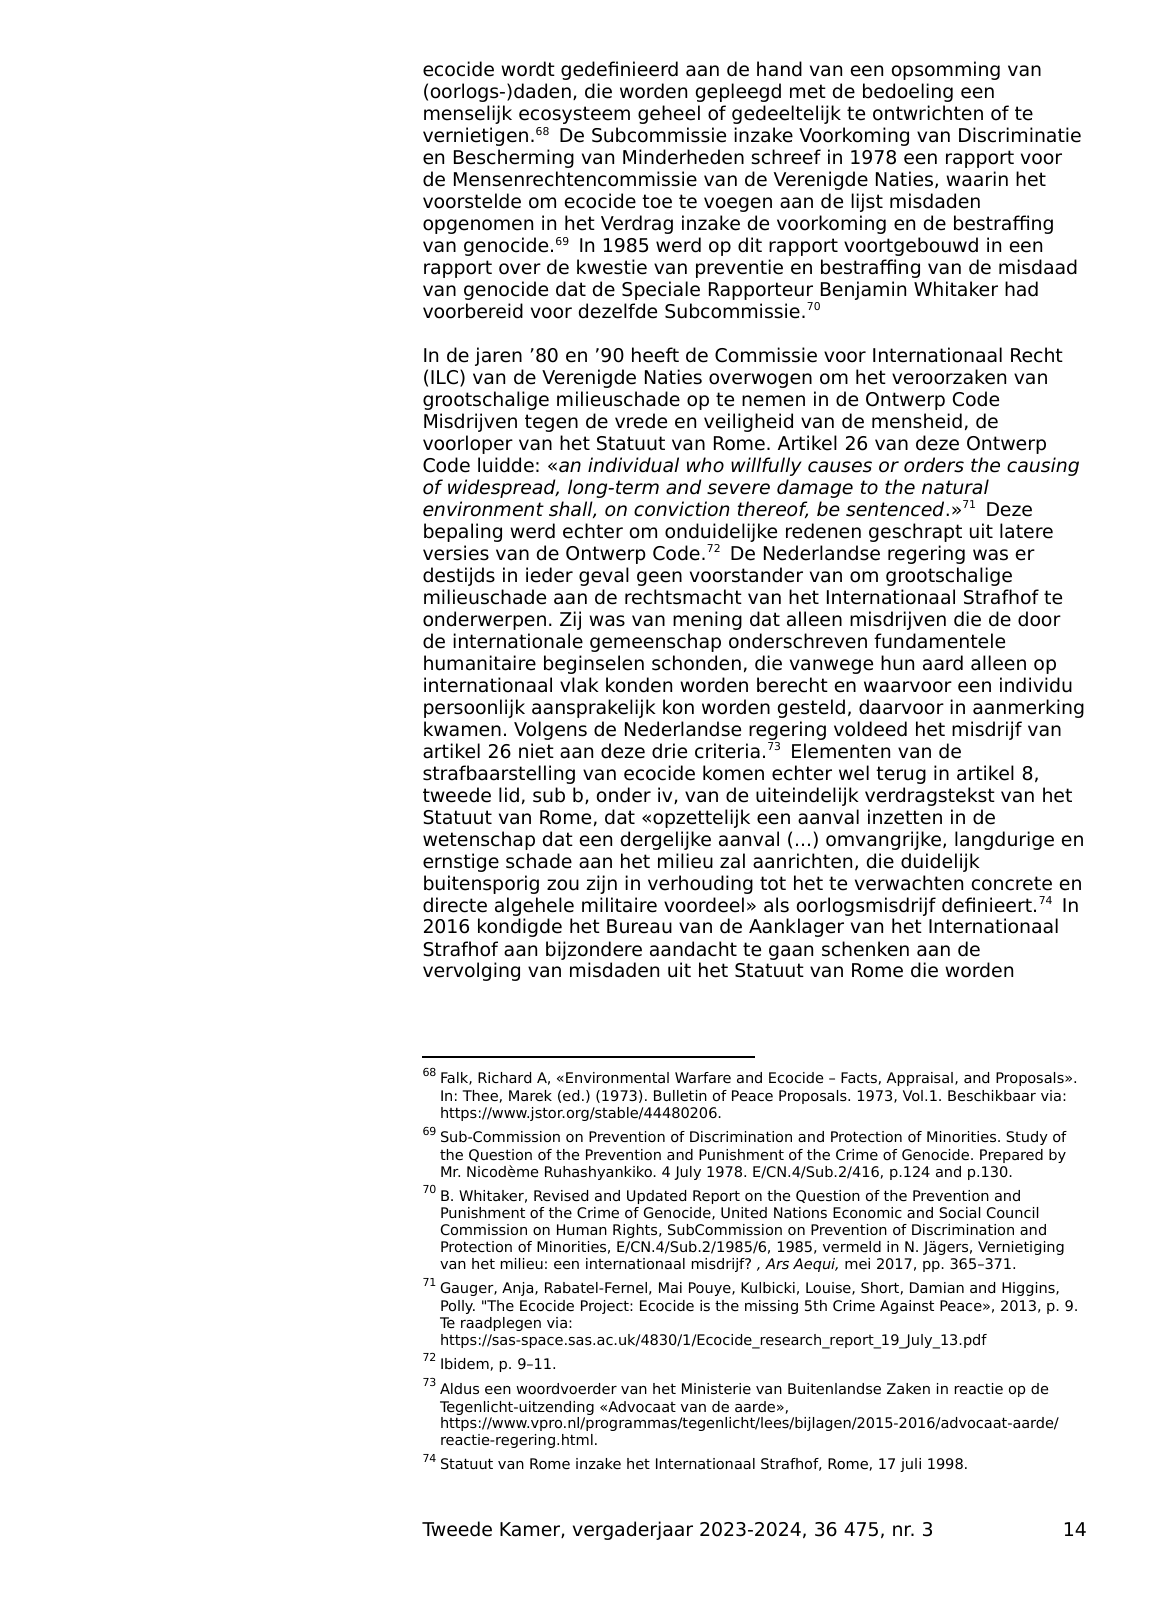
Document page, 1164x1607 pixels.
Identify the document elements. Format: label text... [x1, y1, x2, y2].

text Gauger, Anja, Rabatel-Fernel, Mai Pouye, Kulbicki, Louise, Short, Damian and Higgins, Polly. "The Ecocide Project: Ecocide is the missing 5th Crime Against Peace», 2013, p. 9. Te raadplegen via: https://sas-space.sas.ac.uk/4830/1/Ecocide_research_report_19_July_13.pdf [422, 1276, 1087, 1349]
text ecocide wordt gedefinieerd aan de hand van een opsomming van (oorlogs-)daden, die worden gepleegd met de bedoeling een menselijk ecosysteem geheel of gedeeltelijk te ontwrichten of te vernietigen. De Subcommissie inzake Voorkoming van Discriminatie en Bescherming van Minderheden schreef in 1978 een rapport voor de Mensenrechtencommissie van de Verenigde Naties, waarin het voorstelde om ecocide toe te voegen aan de lijst misdaden opgenomen in het Verdrag inzake de voorkoming en de bestraffing van genocide. In 1985 werd op dit rapport voortgebouwd in een rapport over de kwestie van preventie en bestraffing van de misdaad van genocide dat de Speciale Rapporteur Benjamin Whitaker had voorbereid voor dezelfde Subcommissie. [422, 59, 1087, 323]
text Falk, Richard A, «Environmental Warfare and Ecocide – Facts, Appraisal, and Proposals». In: Thee, Marek (ed.) (1973). Bulletin of Peace Proposals. 1973, Vol.1. Beschikbaar via: https://www.jstor.org/stable/44480206. [422, 1066, 1087, 1122]
text B. Whitaker, Revised and Updated Report on the Question of the Prevention and Punishment of the Crime of Genocide, United Nations Economic and Social Council Commission on Human Rights, SubCommission on Prevention of Discrimination and Protection of Minorities, E/CN.4/Sub.2/1985/6, 1985, vermeld in N. Jägers, Vernietiging van het milieu: een internationaal misdrijf? , Ars Aequi, mei 2017, pp. 365–371. [422, 1183, 1087, 1273]
text Statuut van Rome inzake het Internationaal Strafhof, Rome, 17 juli 1998. [422, 1452, 1087, 1474]
text Ibidem, p. 9–11. [422, 1352, 1087, 1374]
text In de jaren ’80 en ’90 heeft de Commissie voor Internationaal Recht (ILC) van de Verenigde Naties overwogen om het veroorzaken van grootschalige milieuschade op te nemen in de Ontwerp Code Misdrijven tegen de vrede en veiligheid van de mensheid, de voorloper van het Statuut van Rome. Artikel 26 van deze Ontwerp Code luidde: «an individual who willfully causes or orders the causing of widespread, long-term and severe damage to the natural environment shall, on conviction thereof, be sentenced.» Deze bepaling werd echter om onduidelijke redenen geschrapt uit latere versies van de Ontwerp Code. De Nederlandse regering was er destijds in ieder geval geen voorstander van om grootschalige milieuschade aan de rechtsmacht van het Internationaal Strafhof te onderwerpen. Zij was van mening dat alleen misdrijven die de door de internationale gemeenschap onderschreven fundamentele humanitaire beginselen schonden, die vanwege hun aard alleen op internationaal vlak konden worden berecht en waarvoor een individu persoonlijk aansprakelijk kon worden gesteld, daarvoor in aanmerking kwamen. Volgens de Nederlandse regering voldeed het misdrijf van artikel 26 niet aan deze drie criteria. Elementen van de strafbaarstelling van ecocide komen echter wel terug in artikel 8, tweede lid, sub b, onder iv, van de uiteindelijk verdragstekst van het Statuut van Rome, dat «opzettelijk een aanval inzetten in de wetenschap dat een dergelijke aanval (...) omvangrijke, langdurige en ernstige schade aan het milieu zal aanrichten, die duidelijk buitensporig zou zijn in verhouding tot het te verwachten concrete en directe algehele militaire voordeel» als oorlogsmisdrijf definieert. In 2016 kondigde het Bureau van de Aanklager van het Internationaal Strafhof aan bijzondere aandacht te gaan schenken aan de vervolging van misdaden uit het Statuut van Rome die worden [422, 345, 1087, 982]
text Sub-Commission on Prevention of Discrimination and Protection of Minorities. Study of the Question of the Prevention and Punishment of the Crime of Genocide. Prepared by Mr. Nicodème Ruhashyankiko. 4 July 1978. E/CN.4/Sub.2/416, p.124 and p.130. [422, 1125, 1087, 1181]
text Aldus een woordvoerder van het Ministerie van Buitenlandse Zaken in reactie op de Tegenlicht-uitzending «Advocaat van de aarde», https://www.vpro.nl/programmas/tegenlicht/lees/bijlagen/2015-2016/advocaat-aarde/reactie-regering.html. [422, 1377, 1087, 1449]
